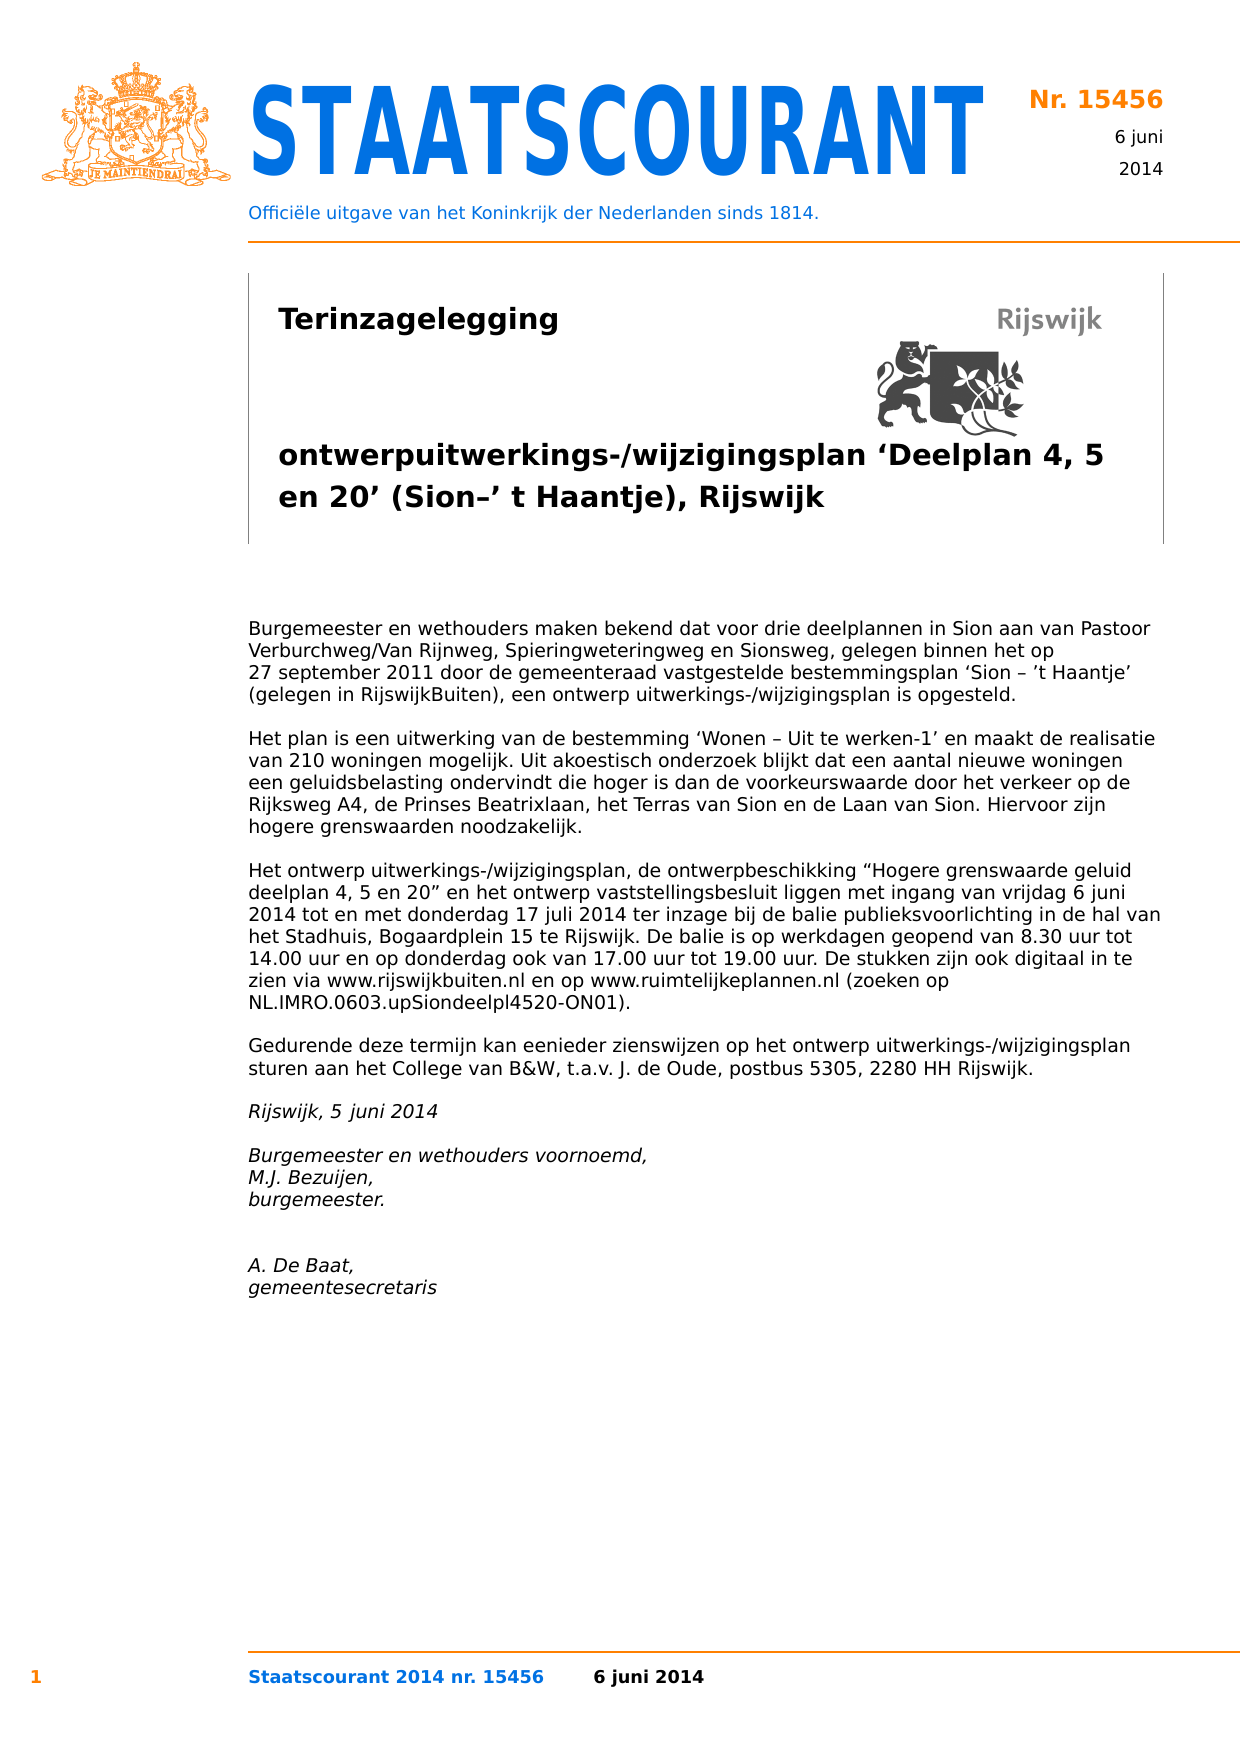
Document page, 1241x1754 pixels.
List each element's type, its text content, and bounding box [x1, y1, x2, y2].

table_header STAATSCOURANT [248, 62, 998, 203]
picture [844, 302, 1134, 439]
table_cell 6 juni [998, 121, 1240, 153]
picture [41, 62, 231, 186]
table_header [25, 62, 248, 241]
text Het plan is een uitwerking van de bestemming ‘Wonen – Uit te werken-1’ en maakt de realisatie van 210 woningen mogelijk. Uit akoestisch onderzoek blijkt dat een aantal nieuwe woningen een geluidsbelasting ondervindt die hoger is dan de voorkeurswaarde door het verkeer op de Rijksweg A4, de Prinses Beatrixlaan, het Terras van Sion en de Laan van Sion. Hiervoor zijn hogere grenswaarden noodzakelijk. [248, 728, 1163, 838]
table_cell 2014 [998, 153, 1240, 203]
text Het ontwerp uitwerkings-/wijzigingsplan, de ontwerpbeschikking “Hogere grenswaarde geluid deelplan 4, 5 en 20” en het ontwerp vaststellingsbesluit liggen met ingang van vrijdag 6 juni 2014 tot en met donderdag 17 juli 2014 ter inzage bij de balie publieksvoorlichting in de hal van het Stadhuis, Bogaardplein 15 te Rijswijk. De balie is op werkdagen geopend van 8.30 uur tot 14.00 uur en op donderdag ook van 17.00 uur tot 19.00 uur. De stukken zijn ook digitaal in te zien via www.rijswijkbuiten.nl en op www.ruimtelijkeplannen.nl (zoeken op NL.IMRO.0603.upSiondeelpl4520-ON01). [248, 860, 1163, 1013]
table_cell Officiële uitgave van het Koninkrijk der Nederlanden sinds 1814. [248, 203, 1240, 241]
subtitle Terinzagelegging ontwerpuitwerkings-/wijzigingsplan ‘Deelplan 4, 5 en 20’ (Sion–’ t Haantje), Rijswijk [249, 273, 1163, 544]
text Burgemeester en wethouders voornoemd, M.J. Bezuijen, burgemeester. [248, 1145, 1163, 1211]
text Burgemeester en wethouders maken bekend dat voor drie deelplannen in Sion aan van Pastoor Verburchweg/Van Rijnweg, Spieringweteringweg en Sionsweg, gelegen binnen het op 27 september 2011 door de gemeenteraad vastgestelde bestemmingsplan ‘Sion – ’t Haantje’ (gelegen in RijswijkBuiten), een ontwerp uitwerkings-/wijzigingsplan is opgesteld. [248, 618, 1163, 706]
table_header Nr. 15456 [998, 62, 1240, 121]
text Gedurende deze termijn kan eenieder zienswijzen op het ontwerp uitwerkings-/wijzigingsplan sturen aan het College van B&W, t.a.v. J. de Oude, postbus 5305, 2280 HH Rijswijk. [248, 1035, 1163, 1079]
text Rijswijk, 5 juni 2014 [248, 1101, 1163, 1123]
text A. De Baat, gemeentesecretaris [248, 1233, 1163, 1299]
